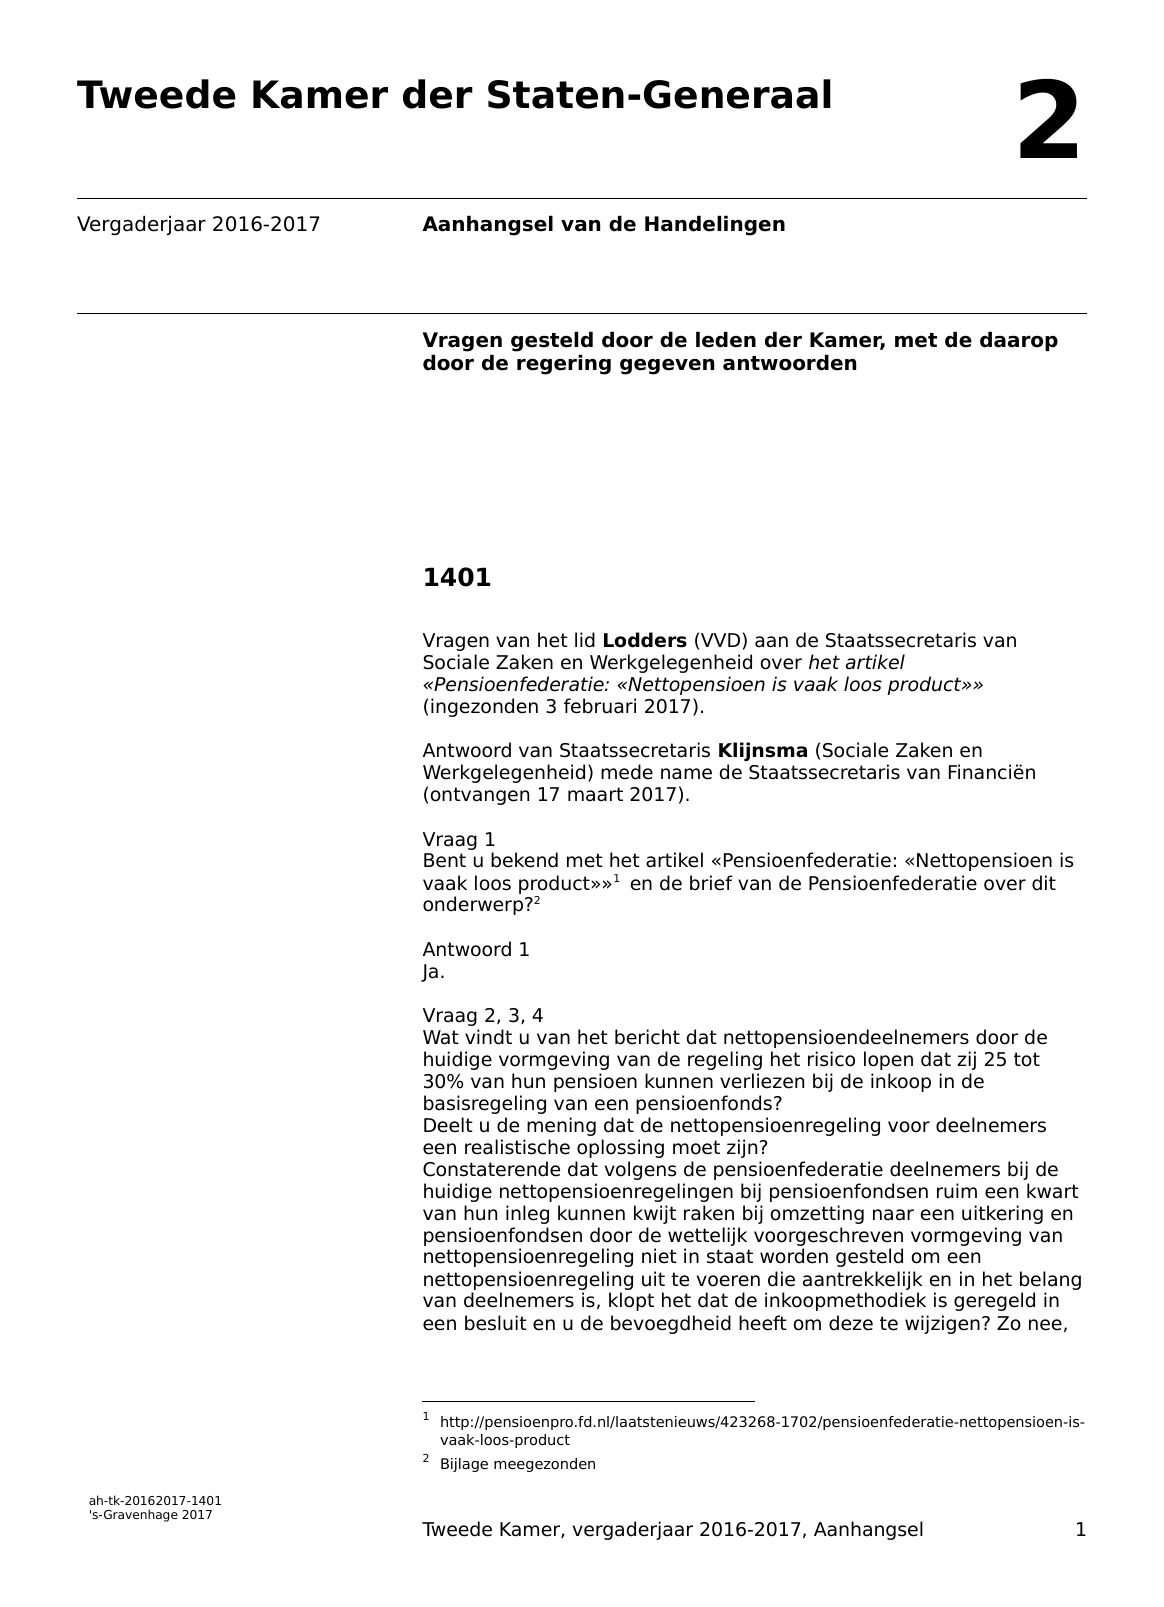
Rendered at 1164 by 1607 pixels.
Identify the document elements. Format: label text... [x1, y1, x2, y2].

text Antwoord van Staatssecretaris Klijnsma (Sociale Zaken en Werkgelegenheid) mede name de Staatssecretaris van Financiën (ontvangen 17 maart 2017). [422, 740, 1087, 806]
text Bent u bekend met het artikel «Pensioenfederatie: «Nettopensioen is vaak loos product»» en de brief van de Pensioenfederatie over dit onderwerp? [422, 850, 1087, 916]
text 's-Gravenhage 2017 [88, 1508, 323, 1522]
text Vragen van het lid Lodders (VVD) aan de Staatssecretaris van Sociale Zaken en Werkgelegenheid over het artikel «Pensioenfederatie: «Nettopensioen is vaak loos product»» (ingezonden 3 februari 2017). [422, 630, 1087, 718]
text Antwoord 1 [422, 938, 1087, 961]
text ah-tk-20162017-1401 [88, 1494, 323, 1508]
text Vraag 2, 3, 4 [422, 1005, 1087, 1027]
text Wat vindt u van het bericht dat nettopensioendeelnemers door de huidige vormgeving van de regeling het risico lopen dat zij 25 tot 30% van hun pensioen kunnen verliezen bij de inkoop in de basisregeling van een pensioenfonds? [422, 1027, 1087, 1114]
text Vraag 1 [422, 828, 1087, 850]
table_header Tweede Kamer der Staten-Generaal [77, 59, 886, 198]
table_cell Vragen gesteld door de leden der Kamer, met de daarop door de regering gegeven antwoorden [422, 314, 1087, 375]
text Constaterende dat volgens de pensioenfederatie deelnemers bij de huidige nettopensioenregelingen bij pensioenfondsen ruim een kwart van hun inleg kunnen kwijt raken bij omzetting naar een uitkering en pensioenfondsen door de wettelijk voorgeschreven vormgeving van nettopensioenregeling niet in staat worden gesteld om een nettopensioenregeling uit te voeren die aantrekkelijk en in het belang van deelnemers is, klopt het dat de inkoopmethodiek is geregeld in een besluit en u de bevoegdheid heeft om deze te wijzigen? Zo nee, [422, 1158, 1087, 1334]
text Deelt u de mening dat de nettopensioenregeling voor deelnemers een realistische oplossing moet zijn? [422, 1114, 1087, 1158]
table_cell Aanhangsel van de Handelingen [422, 199, 1087, 313]
text 1401 [422, 563, 1087, 592]
text Ja. [422, 961, 1087, 982]
text Bijlage meegezonden [422, 1452, 1087, 1474]
table_header 2 [886, 59, 1087, 198]
text http://pensioenpro.fd.nl/laatstenieuws/423268-1702/pensioenfederatie-nettopensioen-is-vaak-loos-product [422, 1410, 1087, 1449]
table_cell Vergaderjaar 2016-2017 [77, 199, 422, 313]
table_cell [77, 314, 422, 375]
